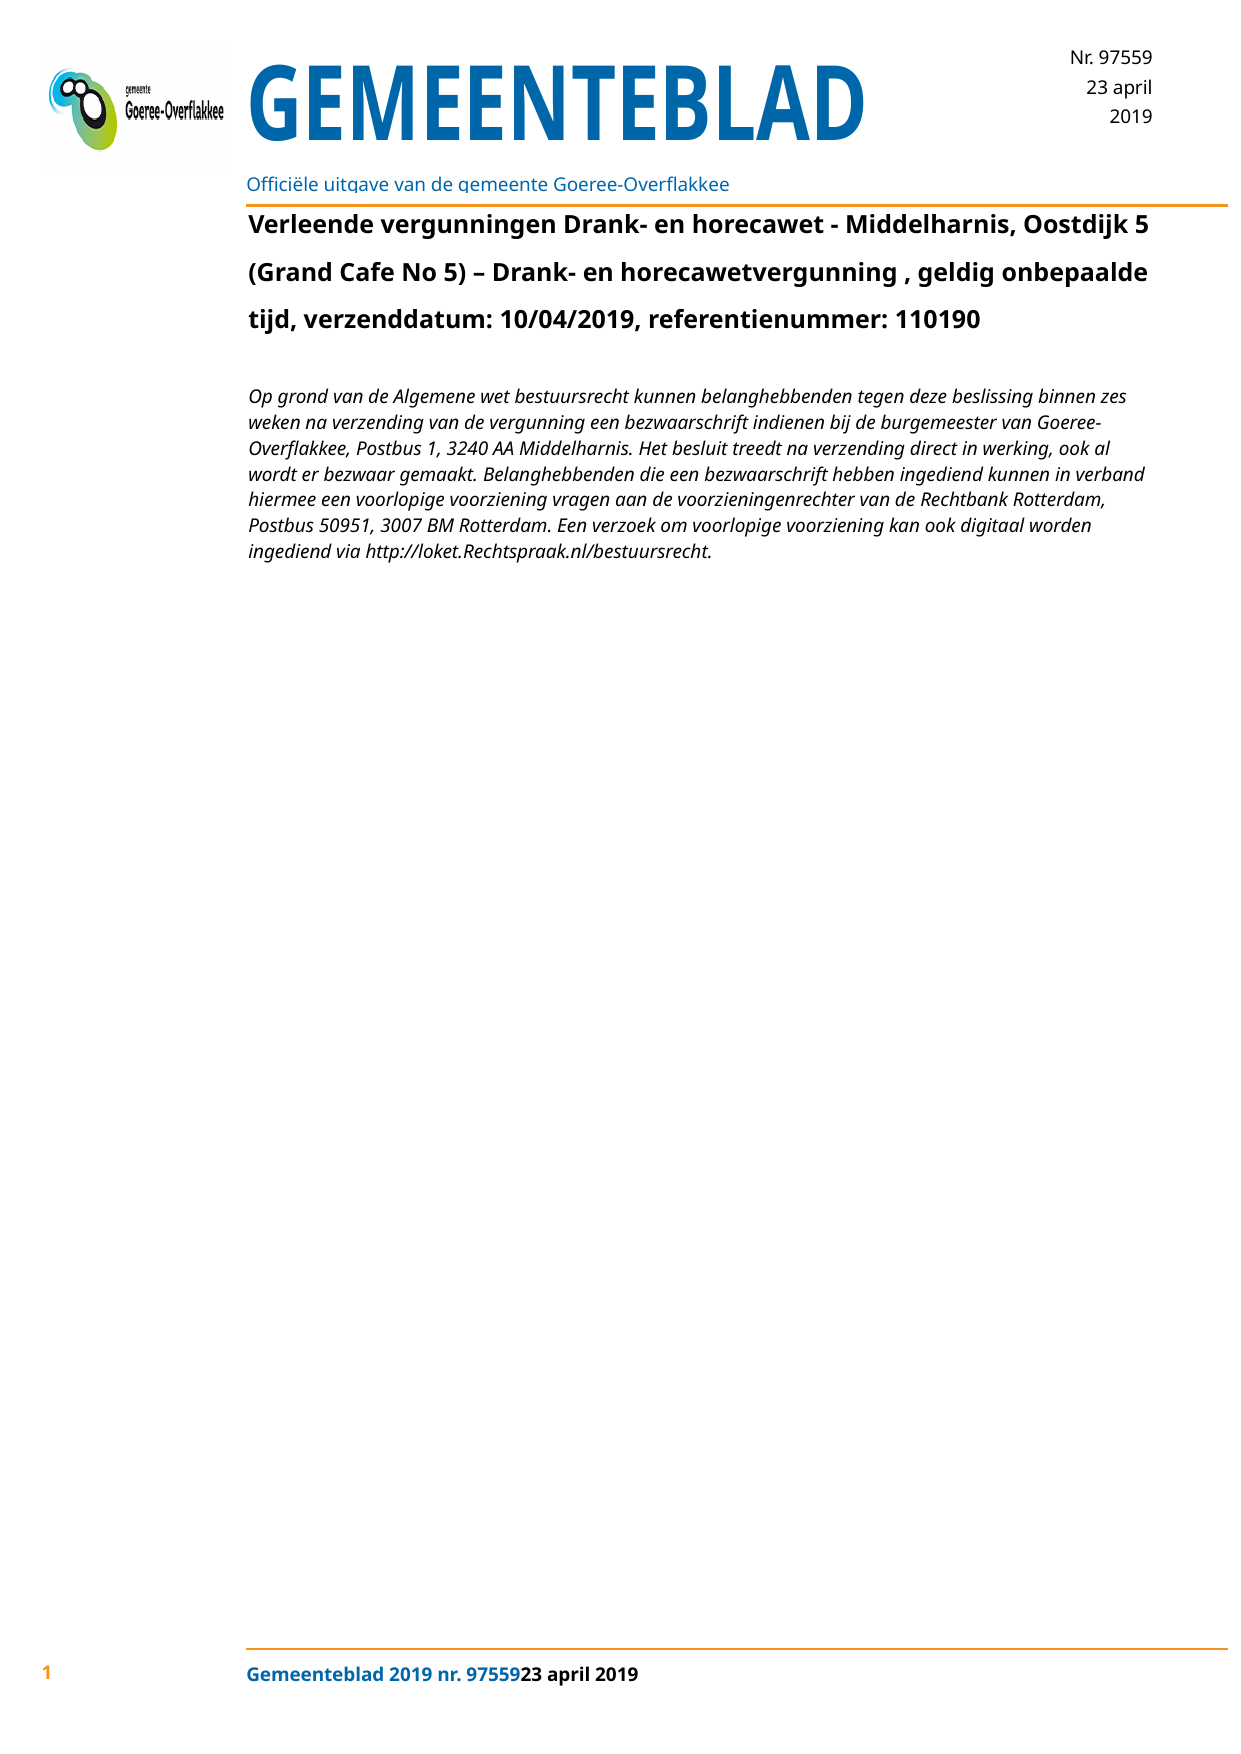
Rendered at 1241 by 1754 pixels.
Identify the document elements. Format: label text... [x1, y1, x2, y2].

text Op grond van de Algemene wet bestuursrecht kunnen belanghebbenden tegen deze beslissing binnen zes weken na verzending van de vergunning een bezwaarschrift indienen bij de burgemeester van Goeree-Overflakkee, Postbus 1, 3240 AA Middelharnis. Het besluit treedt na verzending direct in werking, ook al wordt er bezwaar gemaakt. Belanghebbenden die een bezwaarschrift hebben ingediend kunnen in verband hiermee een voorlopige voorziening vragen aan de voorzieningenrechter van de Rechtbank Rotterdam, Postbus 50951, 3007 BM Rotterdam. Een verzoek om voorlopige voorziening kan ook digitaal worden ingediend via http://loket.Rechtspraak.nl/bestuursrecht. [248, 384, 1152, 564]
picture [41, 47, 231, 172]
text Verleende vergunningen Drank- en horecawet - Middelharnis, Oostdijk 5 (Grand Cafe No 5) – Drank- en horecawetvergunning , geldig onbepaalde tijd, verzenddatum: 10/04/2019, referentienummer: 110190 [248, 207, 1152, 336]
